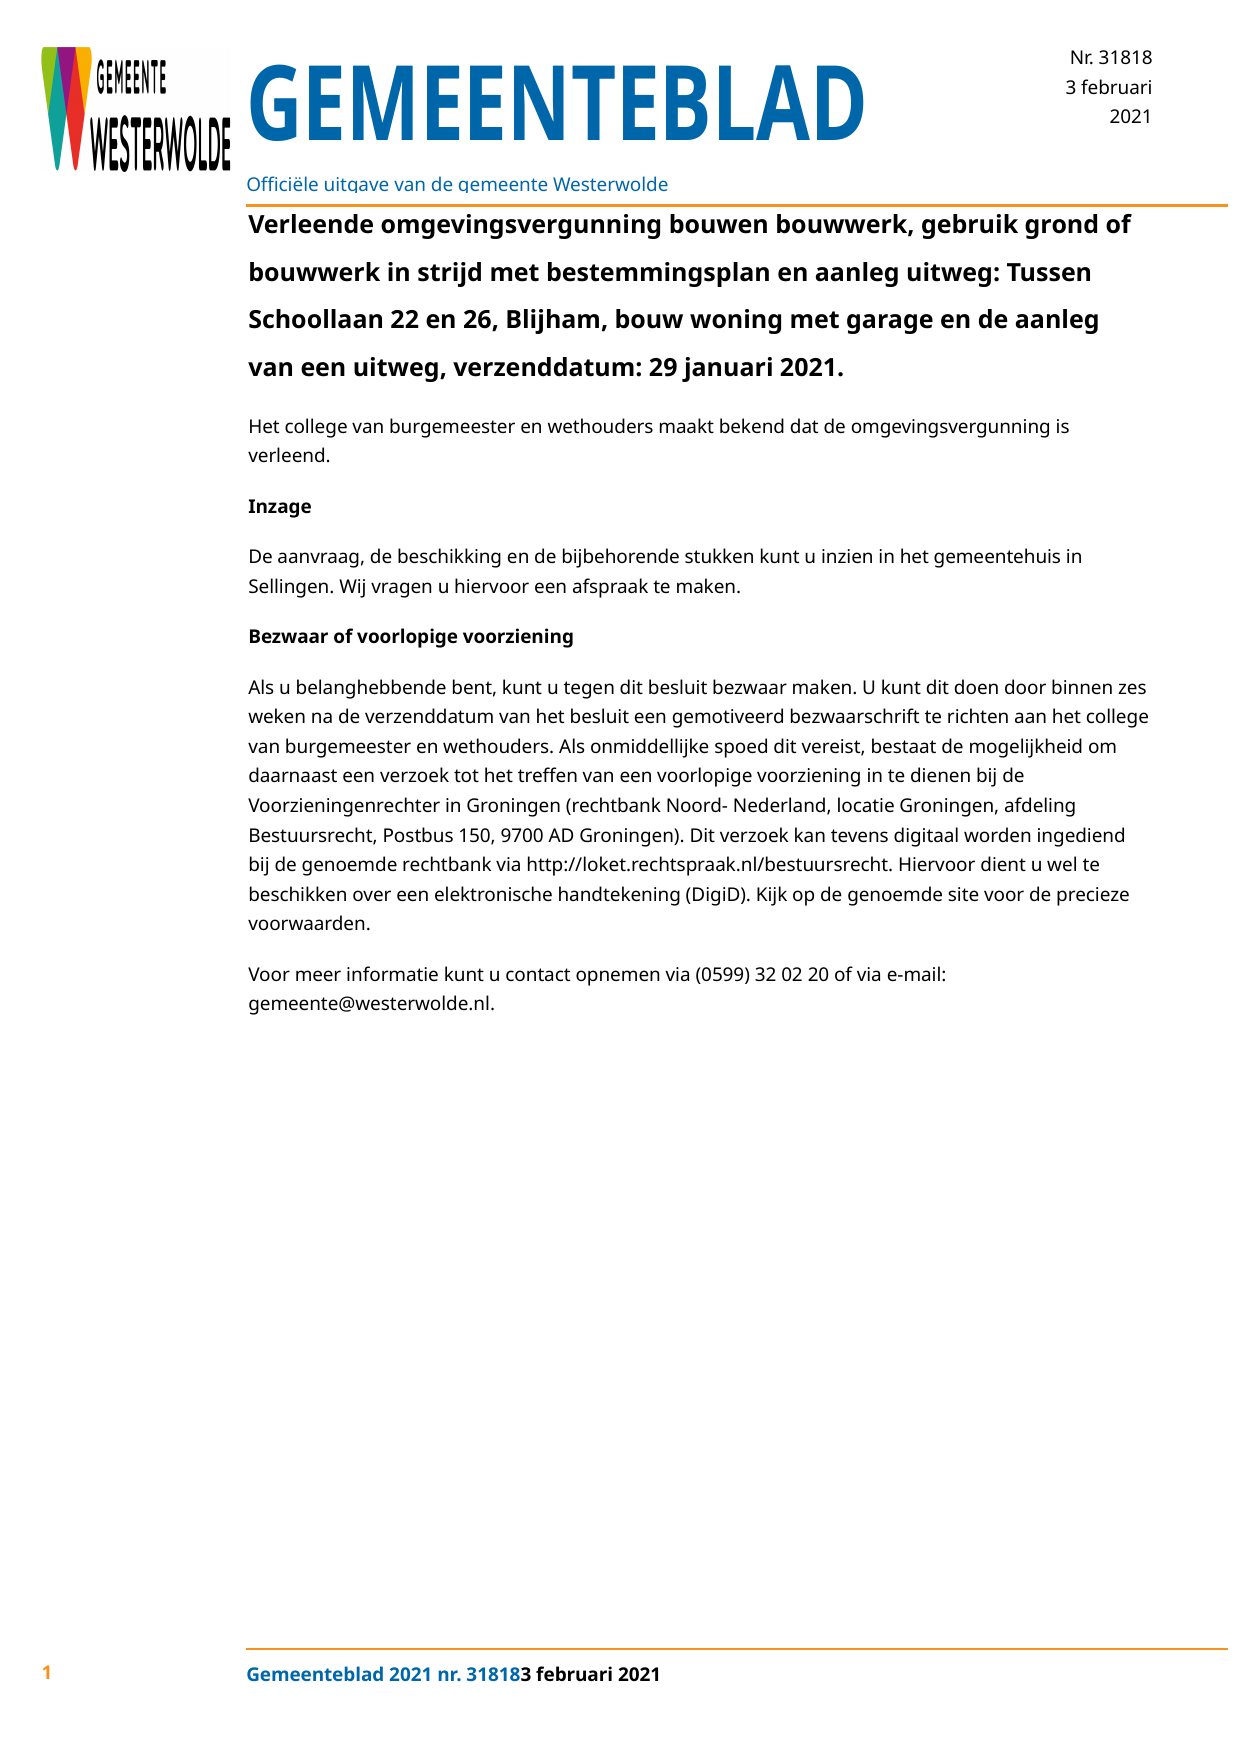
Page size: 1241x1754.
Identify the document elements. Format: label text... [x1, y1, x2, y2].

picture [41, 47, 231, 172]
text De aanvraag, de beschikking en de bijbehorende stukken kunt u inzien in het gemeentehuis in Sellingen. Wij vragen u hiervoor een afspraak te maken. [248, 543, 1152, 599]
text Verleende omgevingsvergunning bouwen bouwwerk, gebruik grond of bouwwerk in strijd met bestemmingsplan en aanleg uitweg: Tussen Schoollaan 22 en 26, Blijham, bouw woning met garage en de aanleg van een uitweg, verzenddatum: 29 januari 2021. [248, 207, 1152, 384]
text Het college van burgemeester en wethouders maakt bekend dat de omgevingsvergunning is verleend. [248, 413, 1152, 468]
text Als u belanghebbende bent, kunt u tegen dit besluit bezwaar maken. U kunt dit doen door binnen zes weken na de verzenddatum van het besluit een gemotiveerd bezwaarschrift te richten aan het college van burgemeester en wethouders. Als onmiddellijke spoed dit vereist, bestaat de mogelijkheid om daarnaast een verzoek tot het treffen van een voorlopige voorziening in te dienen bij de Voorzieningenrechter in Groningen (rechtbank Noord- Nederland, locatie Groningen, afdeling Bestuursrecht, Postbus 150, 9700 AD Groningen). Dit verzoek kan tevens digitaal worden ingediend bij de genoemde rechtbank via http://loket.rechtspraak.nl/bestuursrecht. Hiervoor dient u wel te beschikken over een elektronische handtekening (DigiD). Kijk op de genoemde site voor de precieze voorwaarden. [248, 674, 1152, 936]
text Inzage [248, 493, 1152, 519]
text Voor meer informatie kunt u contact opnemen via (0599) 32 02 20 of via e-mail: gemeente@westerwolde.nl. [248, 961, 1152, 1016]
text Bezwaar of voorlopige voorziening [248, 623, 1152, 649]
